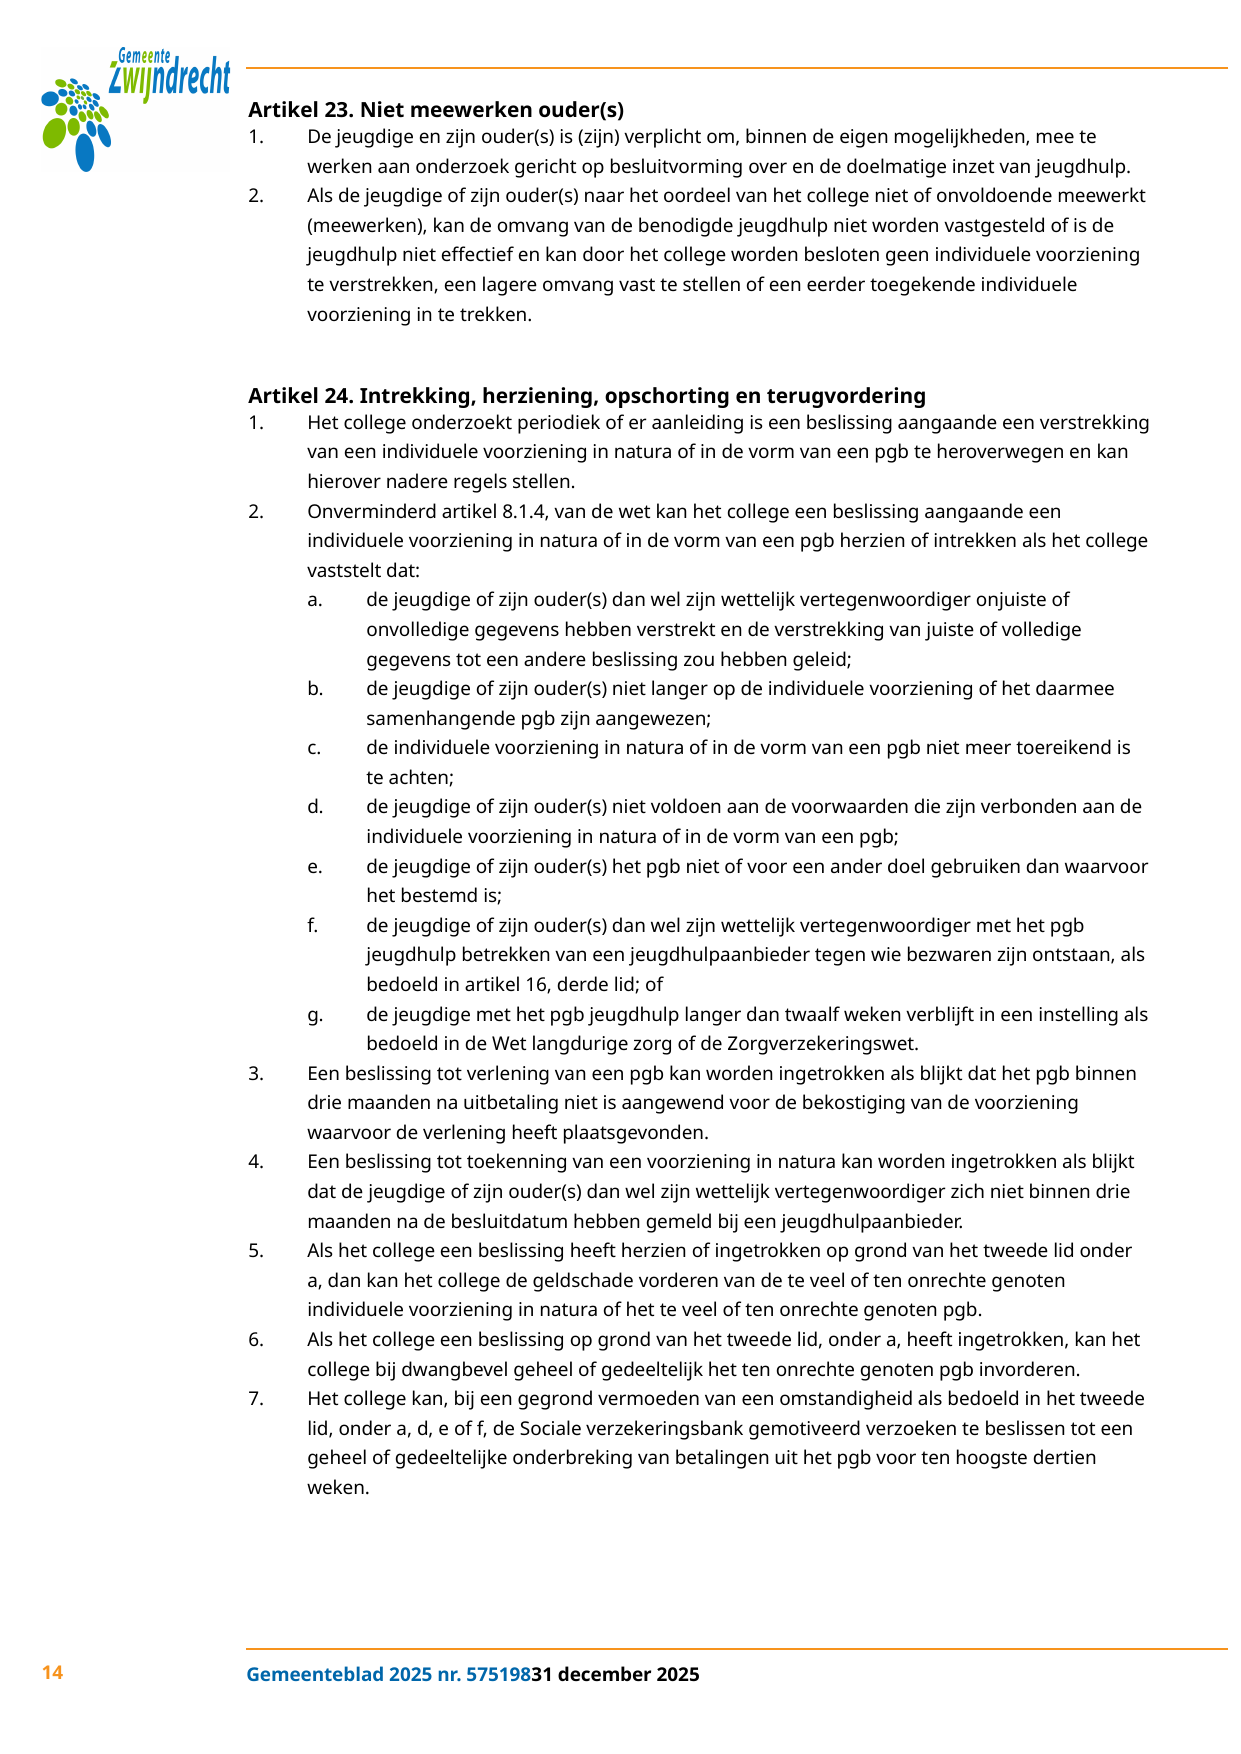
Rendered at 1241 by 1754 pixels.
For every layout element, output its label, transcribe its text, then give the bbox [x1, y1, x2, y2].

list Een beslissing tot toekenning van een voorziening in natura kan worden ingetrokken als blijkt dat de jeugdige of zijn ouder(s) dan wel zijn wettelijk vertegenwoordiger zich niet binnen drie maanden na de besluitdatum hebben gemeld bij een jeugdhulpaanbieder. [248, 1149, 1152, 1234]
list Onverminderd artikel 8.1.4, van de wet kan het college een beslissing aangaande een individuele voorziening in natura of in de vorm van een pgb herzien of intrekken als het college vaststelt dat: [248, 498, 1152, 583]
list de jeugdige of zijn ouder(s) dan wel zijn wettelijk vertegenwoordiger onjuiste of onvolledige gegevens hebben verstrekt en de verstrekking van juiste of volledige gegevens tot een andere beslissing zou hebben geleid; [307, 587, 1152, 672]
text Artikel 24. Intrekking, herziening, opschorting en terugvordering [248, 381, 1152, 409]
list de jeugdige of zijn ouder(s) het pgb niet of voor een ander doel gebruiken dan waarvoor het bestemd is; [307, 853, 1152, 908]
text Artikel 23. Niet meewerken ouder(s) [248, 95, 1152, 123]
list de jeugdige of zijn ouder(s) niet voldoen aan de voorwaarden die zijn verbonden aan de individuele voorziening in natura of in de vorm van een pgb; [307, 794, 1152, 849]
picture [41, 47, 231, 172]
list de jeugdige of zijn ouder(s) dan wel zijn wettelijk vertegenwoordiger met het pgb jeugdhulp betrekken van een jeugdhulpaanbieder tegen wie bezwaren zijn ontstaan, als bedoeld in artikel 16, derde lid; of [307, 912, 1152, 997]
list De jeugdige en zijn ouder(s) is (zijn) verplicht om, binnen de eigen mogelijkheden, mee te werken aan onderzoek gericht op besluitvorming over en de doelmatige inzet van jeugdhulp. [248, 123, 1152, 178]
list Het college kan, bij een gegrond vermoeden van een omstandigheid als bedoeld in het tweede lid, onder a, d, e of f, de Sociale verzekeringsbank gemotiveerd verzoeken te beslissen tot een geheel of gedeeltelijke onderbreking van betalingen uit het pgb voor ten hoogste dertien weken. [248, 1385, 1152, 1500]
list Als het college een beslissing heeft herzien of ingetrokken op grond van het tweede lid onder a, dan kan het college de geldschade vorderen van de te veel of ten onrechte genoten individuele voorziening in natura of het te veel of ten onrechte genoten pgb. [248, 1237, 1152, 1322]
list de jeugdige of zijn ouder(s) niet langer op de individuele voorziening of het daarmee samenhangende pgb zijn aangewezen; [307, 675, 1152, 731]
list de jeugdige met het pgb jeugdhulp langer dan twaalf weken verblijft in een instelling als bedoeld in de Wet langdurige zorg of de Zorgverzekeringswet. [307, 1001, 1152, 1056]
list Als het college een beslissing op grond van het tweede lid, onder a, heeft ingetrokken, kan het college bij dwangbevel geheel of gedeeltelijk het ten onrechte genoten pgb invorderen. [248, 1326, 1152, 1382]
list Het college onderzoekt periodiek of er aanleiding is een beslissing aangaande een verstrekking van een individuele voorziening in natura of in de vorm van een pgb te heroverwegen en kan hierover nadere regels stellen. [248, 409, 1152, 494]
list Als de jeugdige of zijn ouder(s) naar het oordeel van het college niet of onvoldoende meewerkt (meewerken), kan de omvang van de benodigde jeugdhulp niet worden vastgesteld of is de jeugdhulp niet effectief en kan door het college worden besloten geen individuele voorziening te verstrekken, een lagere omvang vast te stellen of een eerder toegekende individuele voorziening in te trekken. [248, 182, 1152, 326]
list Een beslissing tot verlening van een pgb kan worden ingetrokken als blijkt dat het pgb binnen drie maanden na uitbetaling niet is aangewend voor de bekostiging van de voorziening waarvoor de verlening heeft plaatsgevonden. [248, 1060, 1152, 1145]
list de individuele voorziening in natura of in de vorm van een pgb niet meer toereikend is te achten; [307, 734, 1152, 790]
